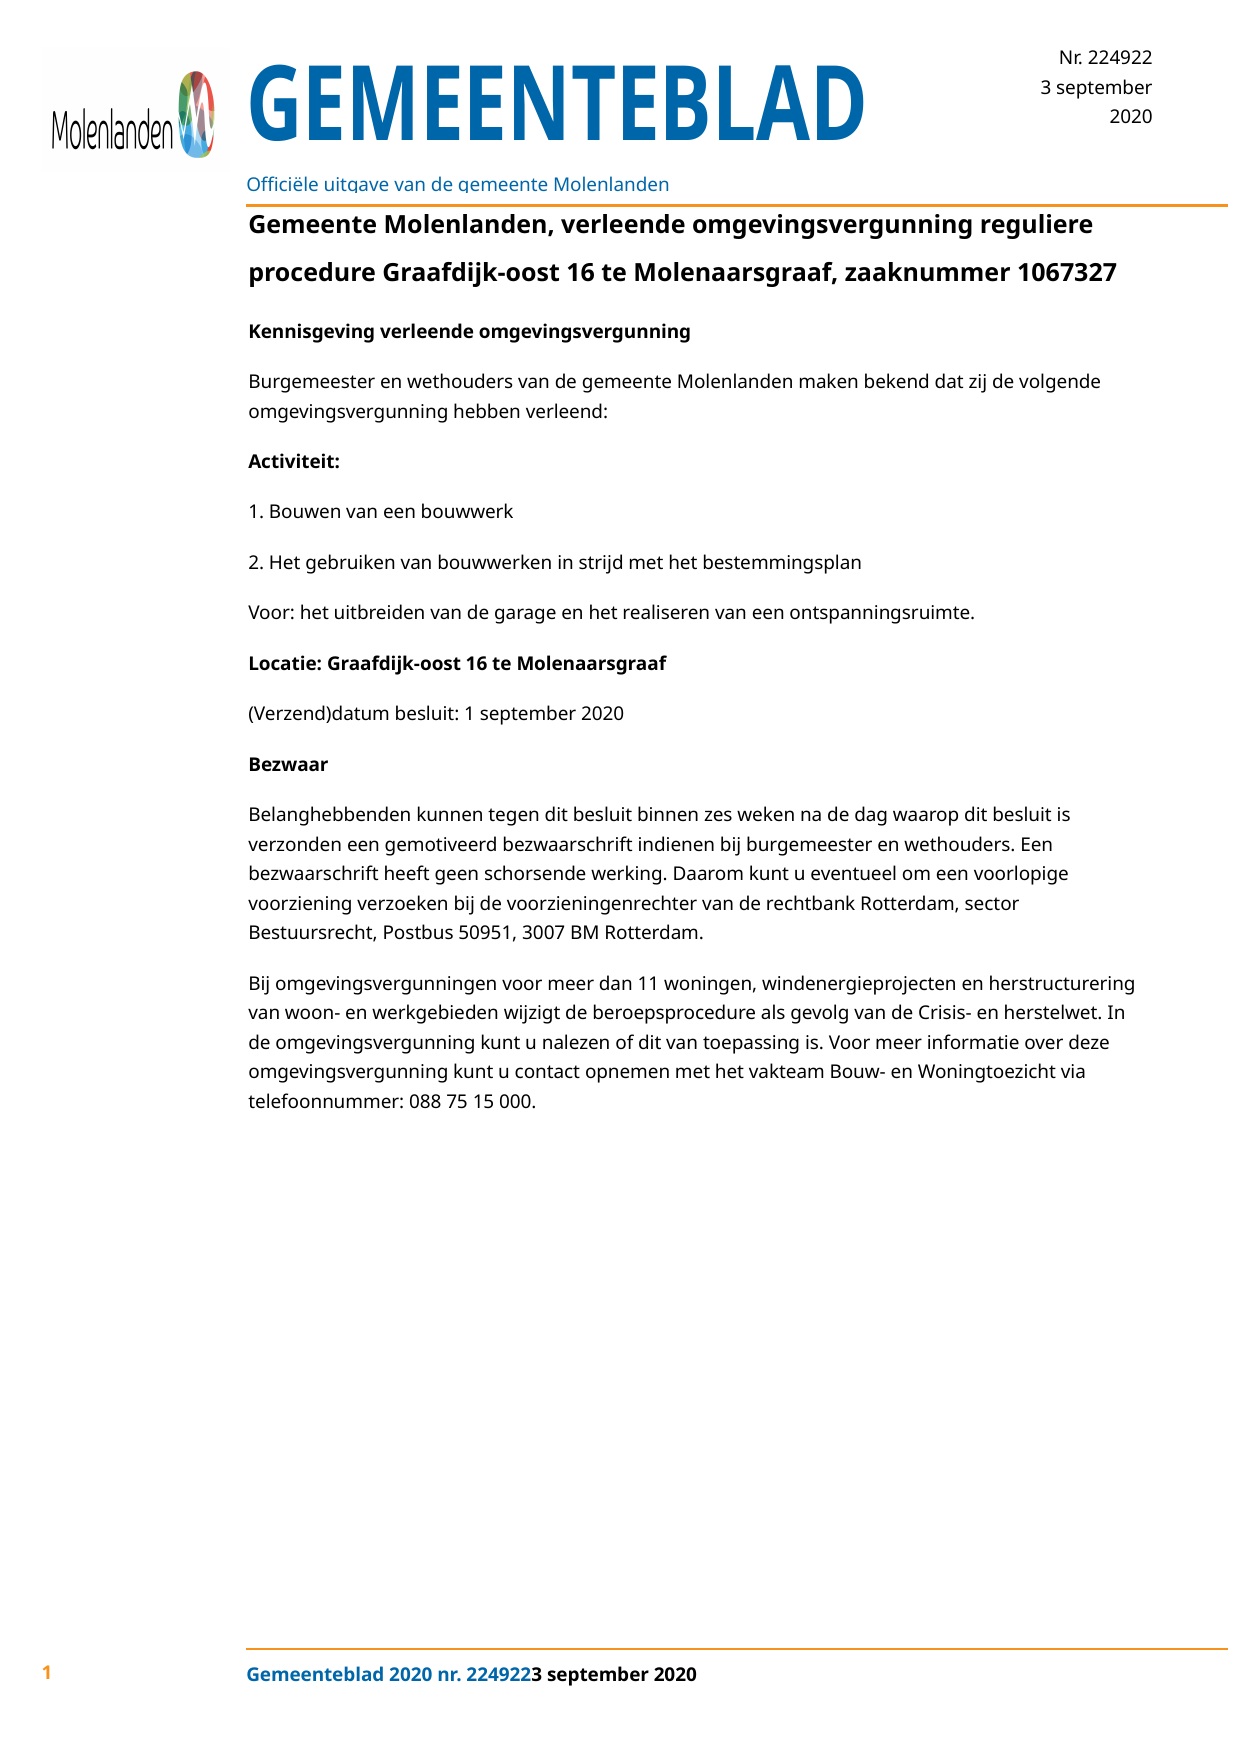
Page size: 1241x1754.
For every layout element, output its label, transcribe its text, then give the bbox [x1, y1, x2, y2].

text 1. Bouwen van een bouwwerk [248, 499, 1152, 524]
text 2. Het gebruiken van bouwwerken in strijd met het bestemmingsplan [248, 549, 1152, 575]
text Kennisgeving verleende omgevingsvergunning [248, 318, 1152, 344]
text Activiteit: [248, 448, 1152, 474]
text Burgemeester en wethouders van de gemeente Molenlanden maken bekend dat zij de volgende omgevingsvergunning hebben verleend: [248, 368, 1152, 424]
picture [41, 47, 231, 172]
text Locatie: Graafdijk-oost 16 te Molenaarsgraaf [248, 650, 1152, 676]
text Belanghebbenden kunnen tegen dit besluit binnen zes weken na de dag waarop dit besluit is verzonden een gemotiveerd bezwaarschrift indienen bij burgemeester en wethouders. Een bezwaarschrift heeft geen schorsende werking. Daarom kunt u eventueel om een voorlopige voorziening verzoeken bij de voorzieningenrechter van de rechtbank Rotterdam, sector Bestuursrecht, Postbus 50951, 3007 BM Rotterdam. [248, 801, 1152, 945]
text Gemeente Molenlanden, verleende omgevingsvergunning reguliere procedure Graafdijk-oost 16 te Molenaarsgraaf, zaaknummer 1067327 [248, 207, 1152, 288]
text Bezwaar [248, 751, 1152, 777]
text Voor: het uitbreiden van de garage en het realiseren van een ontspanningsruimte. [248, 599, 1152, 625]
text (Verzend)datum besluit: 1 september 2020 [248, 700, 1152, 726]
text Bij omgevingsvergunningen voor meer dan 11 woningen, windenergieprojecten en herstructurering van woon- en werkgebieden wijzigt de beroepsprocedure als gevolg van de Crisis- en herstelwet. In de omgevingsvergunning kunt u nalezen of dit van toepassing is. Voor meer informatie over deze omgevingsvergunning kunt u contact opnemen met het vakteam Bouw- en Woningtoezicht via telefoonnummer: 088 75 15 000. [248, 970, 1152, 1114]
